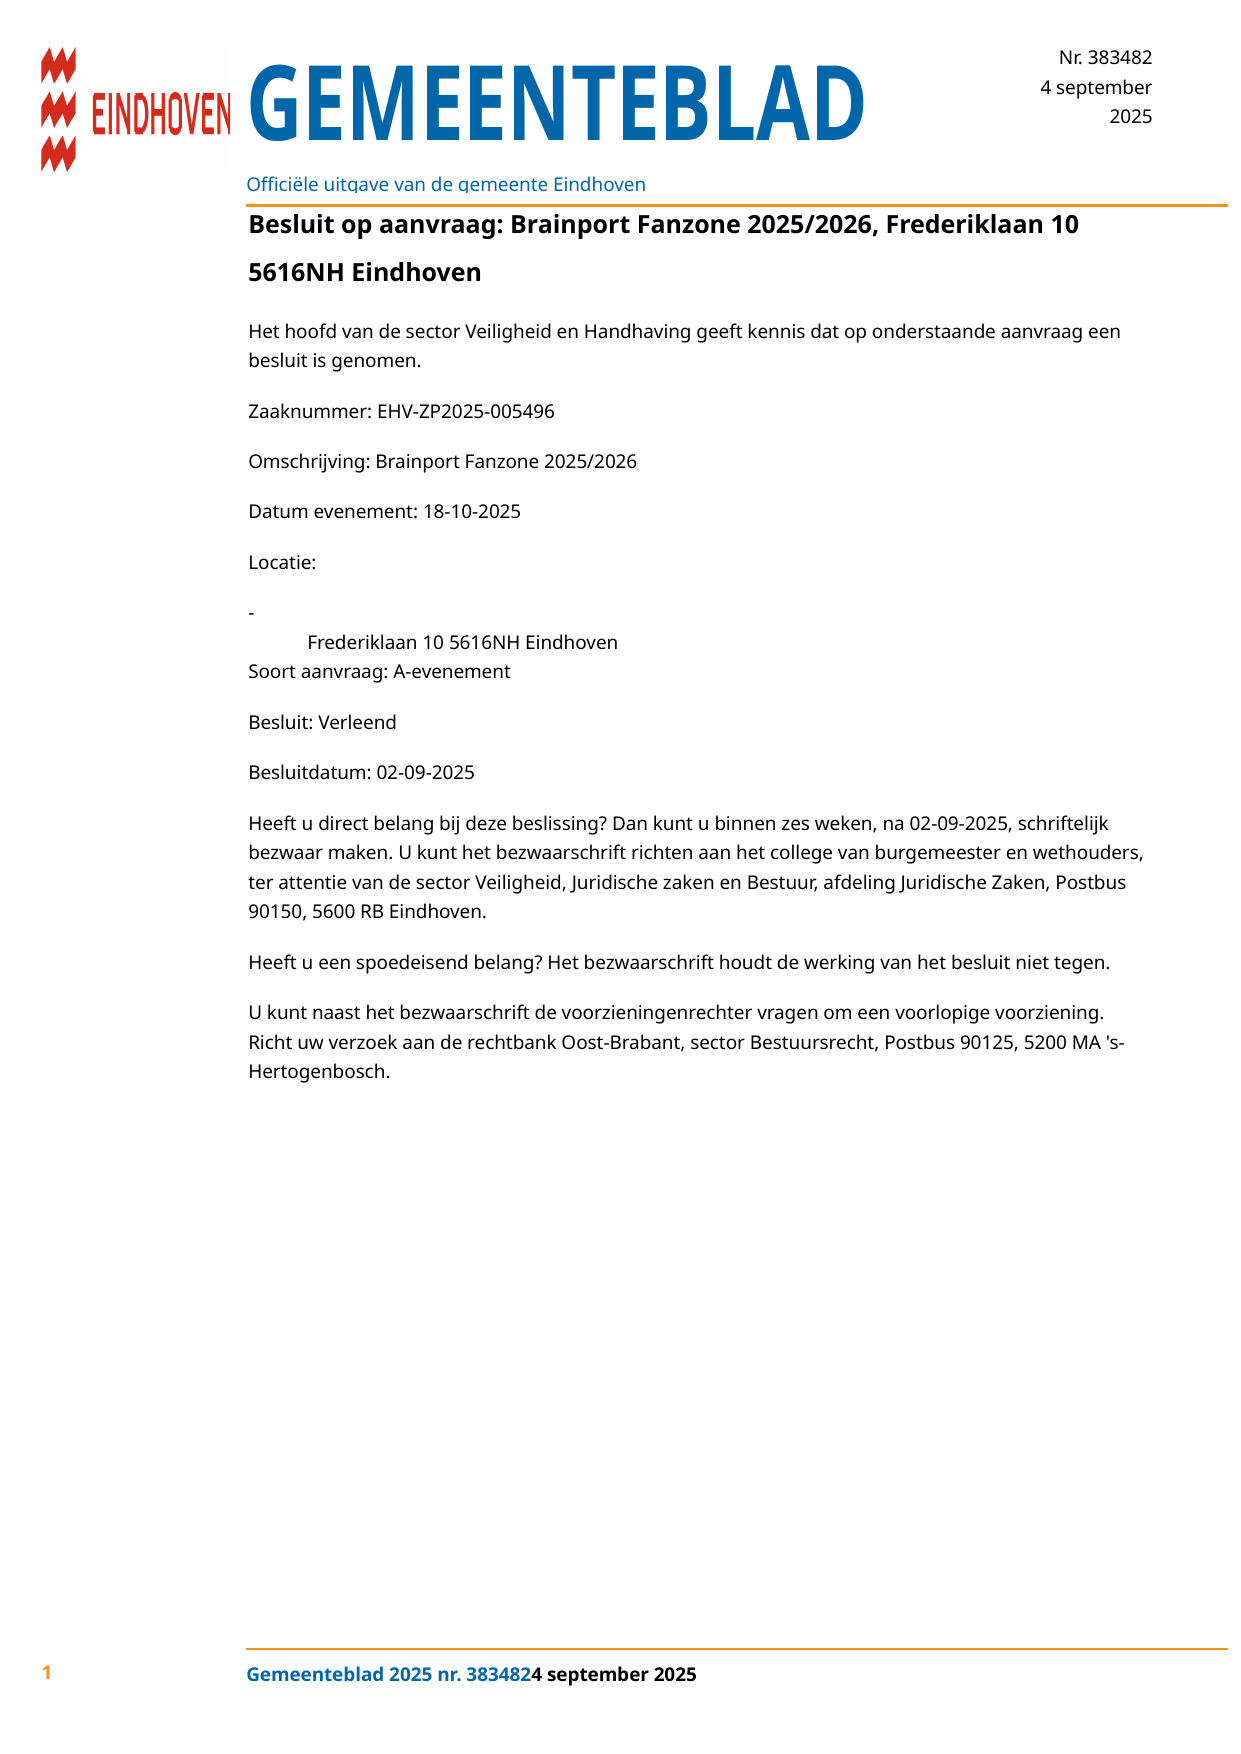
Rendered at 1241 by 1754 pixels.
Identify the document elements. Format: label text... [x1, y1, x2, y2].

text Zaaknummer: EHV-ZP2025-005496 [248, 398, 1152, 424]
text Soort aanvraag: A-evenement [248, 659, 1152, 684]
picture [41, 47, 231, 172]
text Heeft u een spoedeisend belang? Het bezwaarschrift houdt de werking van het besluit niet tegen. [248, 949, 1152, 975]
text Locatie: [248, 549, 1152, 575]
text Besluit op aanvraag: Brainport Fanzone 2025/2026, Frederiklaan 10 5616NH Eindhoven [248, 207, 1152, 288]
text Het hoofd van de sector Veiligheid en Handhaving geeft kennis dat op onderstaande aanvraag een besluit is genomen. [248, 318, 1152, 373]
text Datum evenement: 18-10-2025 [248, 499, 1152, 524]
text U kunt naast het bezwaarschrift de voorzieningenrechter vragen om een voorlopige voorziening. Richt uw verzoek aan de rechtbank Oost-Brabant, sector Bestuursrecht, Postbus 90125, 5200 MA 's-Hertogenbosch. [248, 999, 1152, 1084]
text Omschrijving: Brainport Fanzone 2025/2026 [248, 448, 1152, 474]
text Heeft u direct belang bij deze beslissing? Dan kunt u binnen zes weken, na 02-09-2025, schriftelijk bezwaar maken. U kunt het bezwaarschrift richten aan het college van burgemeester en wethouders, ter attentie van de sector Veiligheid, Juridische zaken en Bestuur, afdeling Juridische Zaken, Postbus 90150, 5600 RB Eindhoven. [248, 810, 1152, 924]
list Frederiklaan 10 5616NH Eindhoven [248, 629, 1152, 655]
text Besluitdatum: 02-09-2025 [248, 759, 1152, 785]
text Besluit: Verleend [248, 709, 1152, 735]
